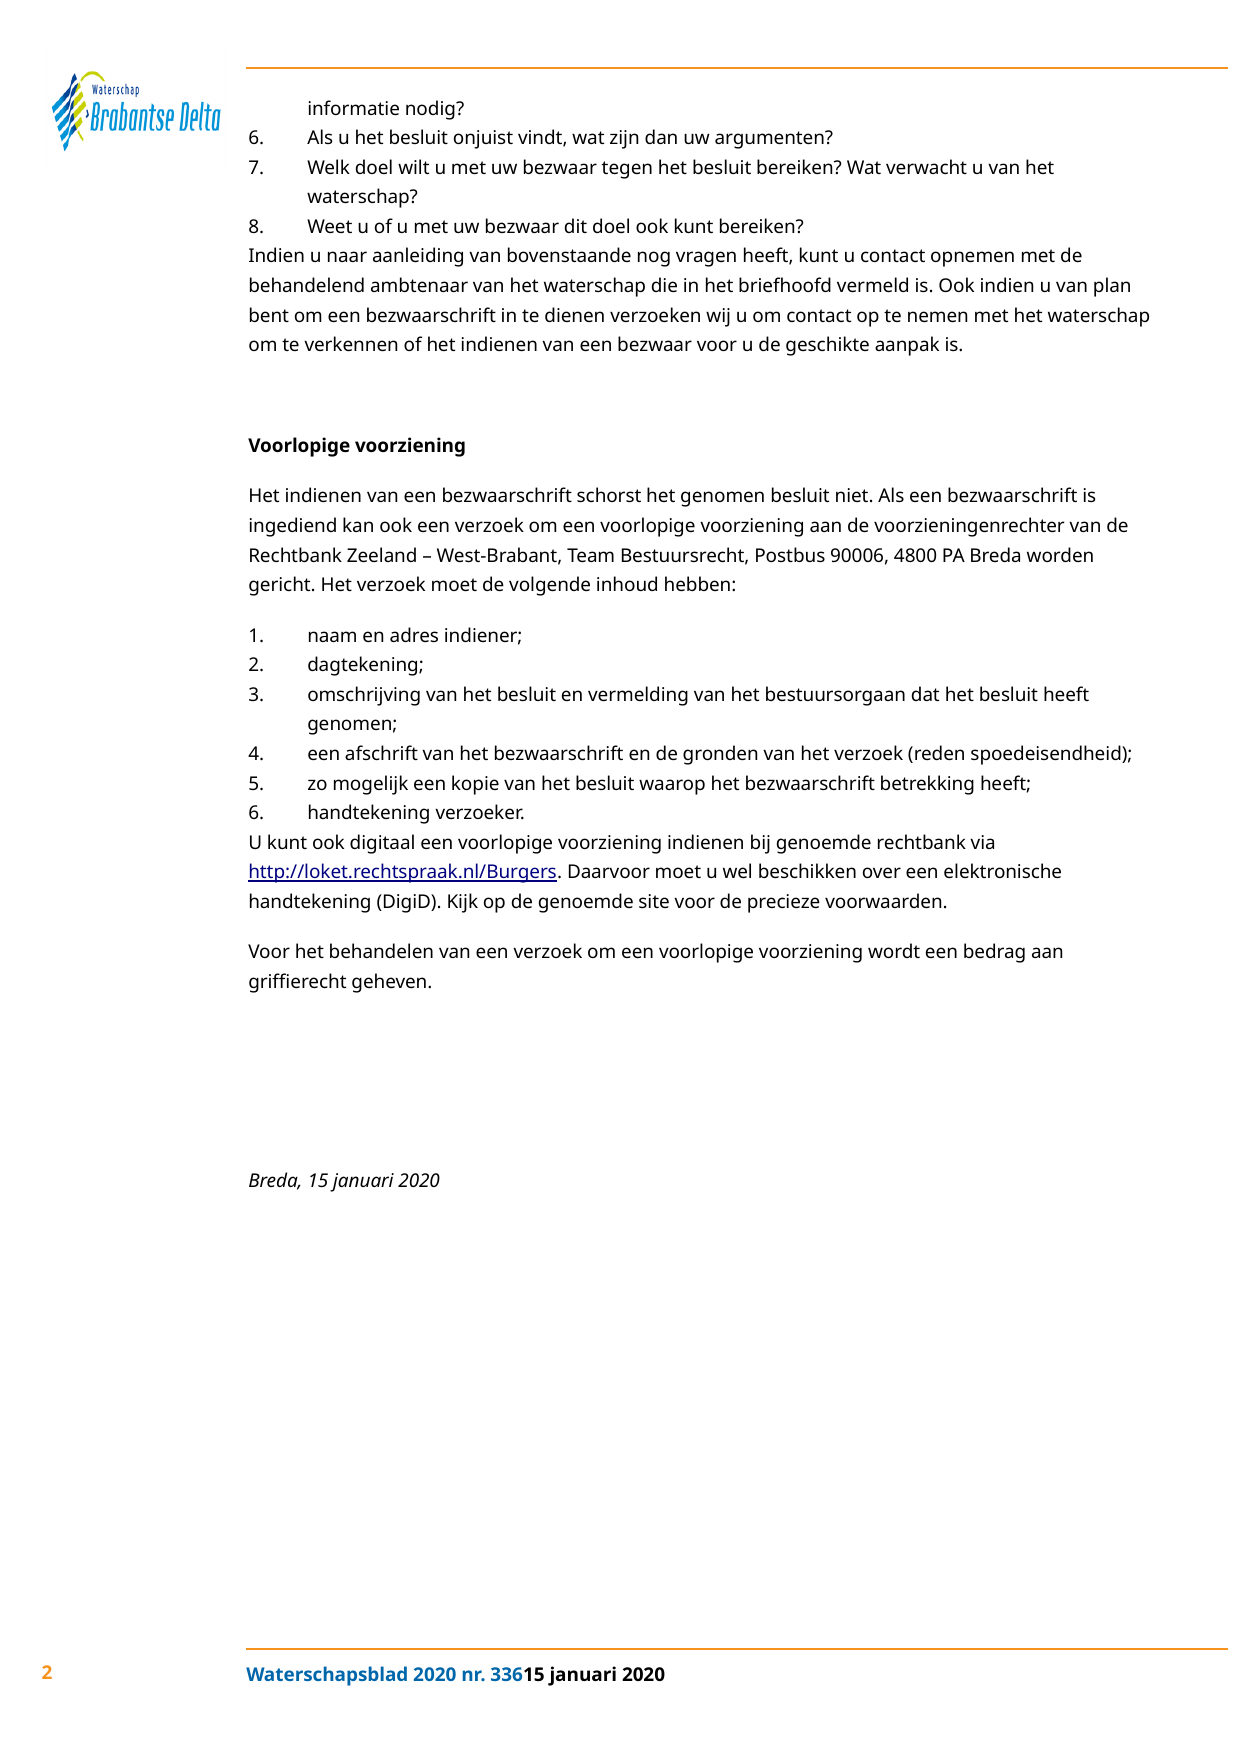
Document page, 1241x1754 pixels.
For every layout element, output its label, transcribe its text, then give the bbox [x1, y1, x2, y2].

list omschrijving van het besluit en vermelding van het bestuursorgaan dat het besluit heeft genomen; [248, 681, 1152, 736]
picture [41, 47, 231, 172]
list handtekening verzoeker. [248, 799, 1152, 825]
list Als u het besluit onjuist vindt, wat zijn dan uw argumenten? [248, 124, 1152, 150]
text U kunt ook digitaal een voorlopige voorziening indienen bij genoemde rechtbank via http://loket.rechtspraak.nl/Burgers. Daarvoor moet u wel beschikken over een elektronische handtekening (DigiD). Kijk op de genoemde site voor de precieze voorwaarden. [248, 829, 1152, 914]
text Voorlopige voorziening [248, 432, 1152, 458]
text Indien u naar aanleiding van bovenstaande nog vragen heeft, kunt u contact opnemen met de behandelend ambtenaar van het waterschap die in het briefhoofd vermeld is. Ook indien u van plan bent om een bezwaarschrift in te dienen verzoeken wij u om contact op te nemen met het waterschap om te verkennen of het indienen van een bezwaar voor u de geschikte aanpak is. [248, 243, 1152, 357]
list dagtekening; [248, 651, 1152, 677]
list naam en adres indiener; [248, 622, 1152, 648]
text Het indienen van een bezwaarschrift schorst het genomen besluit niet. Als een bezwaarschrift is ingediend kan ook een verzoek om een voorlopige voorziening aan de voorzieningenrechter van de Rechtbank Zeeland – West-Brabant, Team Bestuursrecht, Postbus 90006, 4800 PA Breda worden gericht. Het verzoek moet de volgende inhoud hebben: [248, 483, 1152, 597]
list een afschrift van het bezwaarschrift en de gronden van het verzoek (reden spoedeisendheid); [248, 740, 1152, 766]
text Breda, 15 januari 2020 [248, 1167, 1152, 1193]
list informatie nodig? [248, 95, 1152, 121]
list Weet u of u met uw bezwaar dit doel ook kunt bereiken? [248, 213, 1152, 239]
list zo mogelijk een kopie van het besluit waarop het bezwaarschrift betrekking heeft; [248, 770, 1152, 796]
text Voor het behandelen van een verzoek om een voorlopige voorziening wordt een bedrag aan griffierecht geheven. [248, 938, 1152, 994]
list Welk doel wilt u met uw bezwaar tegen het besluit bereiken? Wat verwacht u van het waterschap? [248, 154, 1152, 209]
